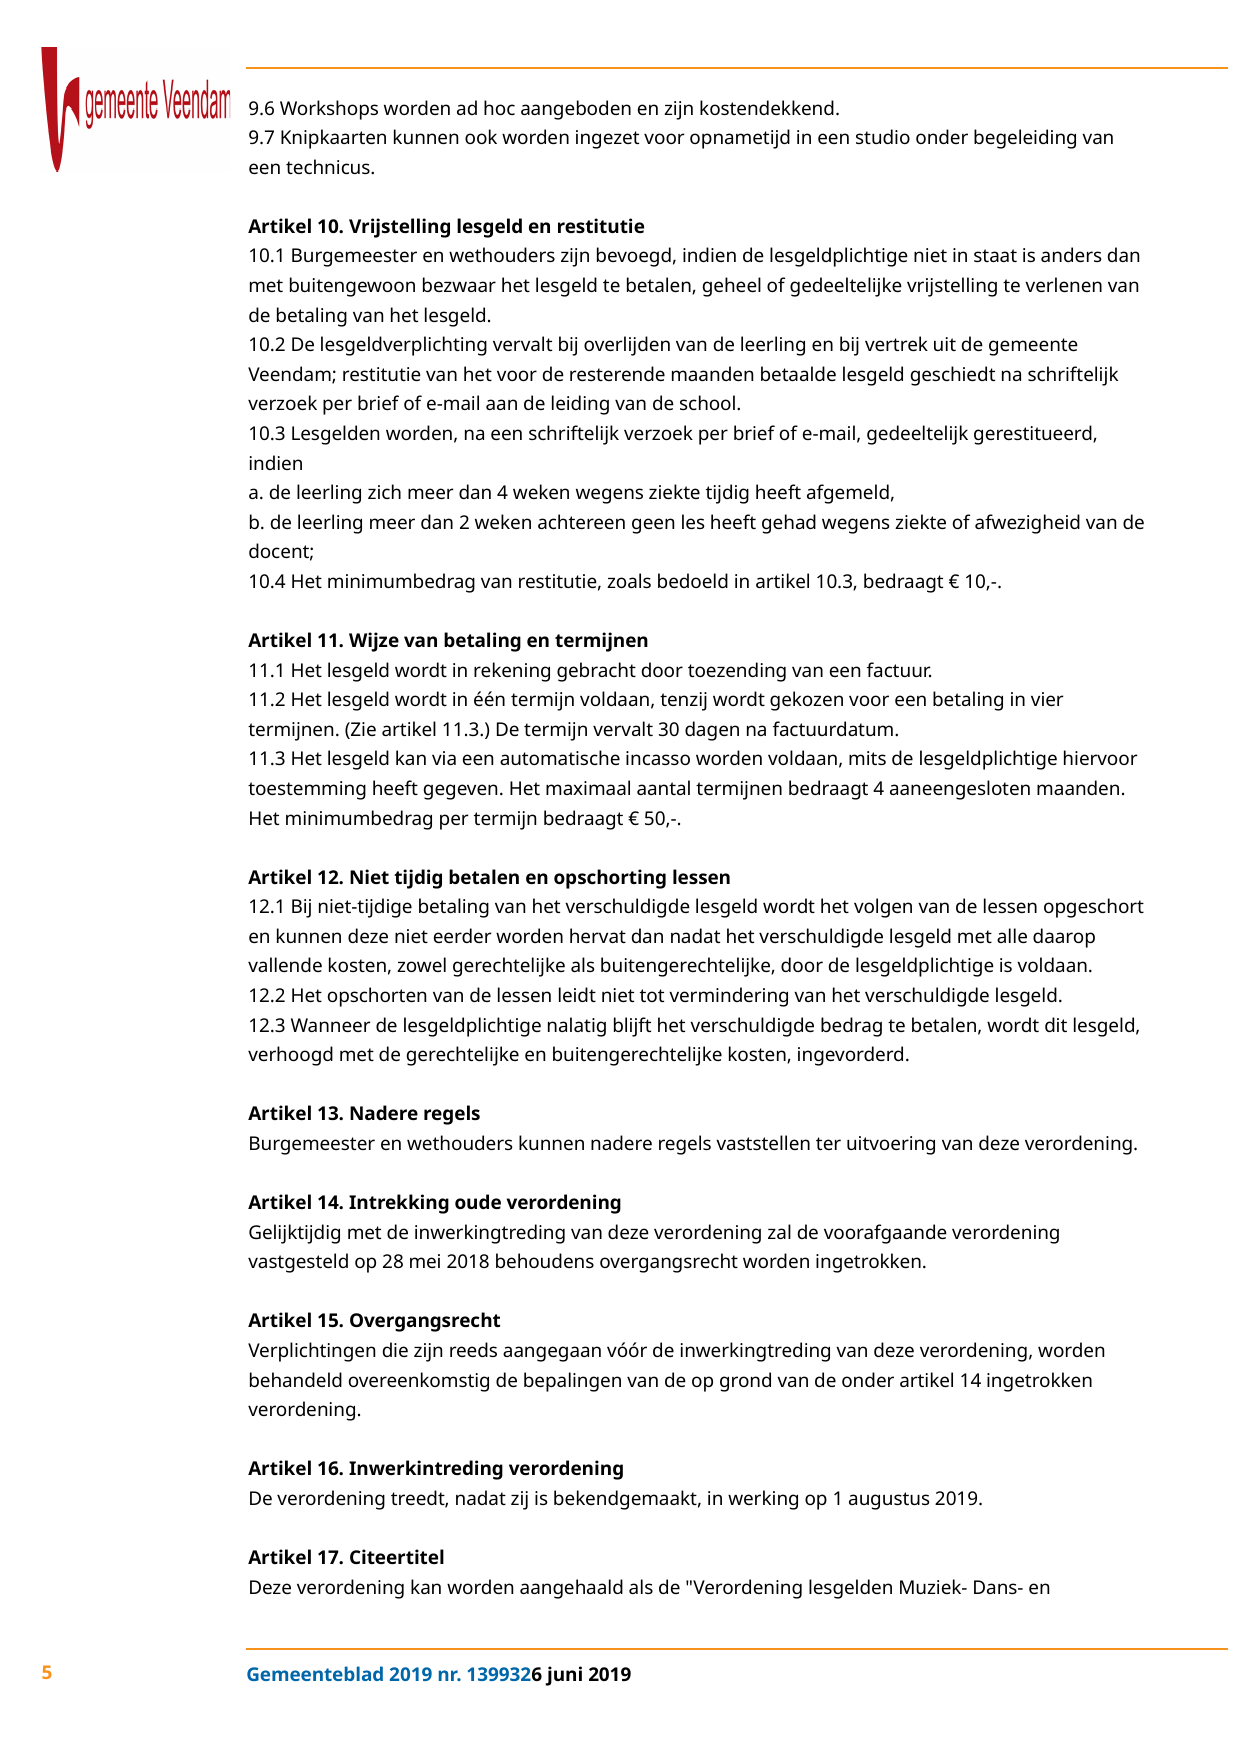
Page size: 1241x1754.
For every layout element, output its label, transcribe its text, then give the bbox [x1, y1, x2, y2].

text Verplichtingen die zijn reeds aangegaan vóór de inwerkingtreding van deze verordening, worden behandeld overeenkomstig de bepalingen van de op grond van de onder artikel 14 ingetrokken verordening. [248, 1337, 1152, 1422]
text 10.3 Lesgelden worden, na een schriftelijk verzoek per brief of e-mail, gedeeltelijk gerestitueerd, indien [248, 420, 1152, 476]
text b. de leerling meer dan 2 weken achtereen geen les heeft gehad wegens ziekte of afwezigheid van de docent; [248, 509, 1152, 564]
text 11.3 Het lesgeld kan via een automatische incasso worden voldaan, mits de lesgeldplichtige hiervoor toestemming heeft gegeven. Het maximaal aantal termijnen bedraagt 4 aaneengesloten maanden. Het minimumbedrag per termijn bedraagt € 50,-. [248, 746, 1152, 831]
text 10.1 Burgemeester en wethouders zijn bevoegd, indien de lesgeldplichtige niet in staat is anders dan met buitengewoon bezwaar het lesgeld te betalen, geheel of gedeeltelijke vrijstelling te verlenen van de betaling van het lesgeld. [248, 243, 1152, 328]
picture [41, 47, 231, 172]
text Artikel 15. Overgangsrecht [248, 1308, 1152, 1333]
text Artikel 13. Nadere regels [248, 1101, 1152, 1126]
text 10.4 Het minimumbedrag van restitutie, zoals bedoeld in artikel 10.3, bedraagt € 10,-. [248, 568, 1152, 594]
text 12.2 Het opschorten van de lessen leidt niet tot vermindering van het verschuldigde lesgeld. [248, 982, 1152, 1008]
text a. de leerling zich meer dan 4 weken wegens ziekte tijdig heeft afgemeld, [248, 479, 1152, 505]
text 9.6 Workshops worden ad hoc aangeboden en zijn kostendekkend. [248, 95, 1152, 121]
text 10.2 De lesgeldverplichting vervalt bij overlijden van de leerling en bij vertrek uit de gemeente Veendam; restitutie van het voor de resterende maanden betaalde lesgeld geschiedt na schriftelijk verzoek per brief of e-mail aan de leiding van de school. [248, 331, 1152, 416]
text 12.1 Bij niet-tijdige betaling van het verschuldigde lesgeld wordt het volgen van de lessen opgeschort en kunnen deze niet eerder worden hervat dan nadat het verschuldigde lesgeld met alle daarop vallende kosten, zowel gerechtelijke als buitengerechtelijke, door de lesgeldplichtige is voldaan. [248, 893, 1152, 978]
text Gelijktijdig met de inwerkingtreding van deze verordening zal de voorafgaande verordening vastgesteld op 28 mei 2018 behoudens overgangsrecht worden ingetrokken. [248, 1219, 1152, 1274]
text 9.7 Knipkaarten kunnen ook worden ingezet voor opnametijd in een studio onder begeleiding van een technicus. [248, 124, 1152, 180]
text 11.1 Het lesgeld wordt in rekening gebracht door toezending van een factuur. [248, 657, 1152, 683]
text Artikel 10. Vrijstelling lesgeld en restitutie [248, 213, 1152, 239]
text 11.2 Het lesgeld wordt in één termijn voldaan, tenzij wordt gekozen voor een betaling in vier termijnen. (Zie artikel 11.3.) De termijn vervalt 30 dagen na factuurdatum. [248, 686, 1152, 742]
text Artikel 17. Citeertitel [248, 1544, 1152, 1570]
text Deze verordening kan worden aangehaald als de "Verordening lesgelden Muziek- Dans- en [248, 1574, 1152, 1600]
text 12.3 Wanneer de lesgeldplichtige nalatig blijft het verschuldigde bedrag te betalen, wordt dit lesgeld, verhoogd met de gerechtelijke en buitengerechtelijke kosten, ingevorderd. [248, 1012, 1152, 1067]
text De verordening treedt, nadat zij is bekendgemaakt, in werking op 1 augustus 2019. [248, 1485, 1152, 1511]
text Burgemeester en wethouders kunnen nadere regels vaststellen ter uitvoering van deze verordening. [248, 1130, 1152, 1156]
text Artikel 14. Intrekking oude verordening [248, 1189, 1152, 1215]
text Artikel 12. Niet tijdig betalen en opschorting lessen [248, 864, 1152, 890]
text Artikel 16. Inwerkintreding verordening [248, 1456, 1152, 1481]
text Artikel 11. Wijze van betaling en termijnen [248, 627, 1152, 653]
